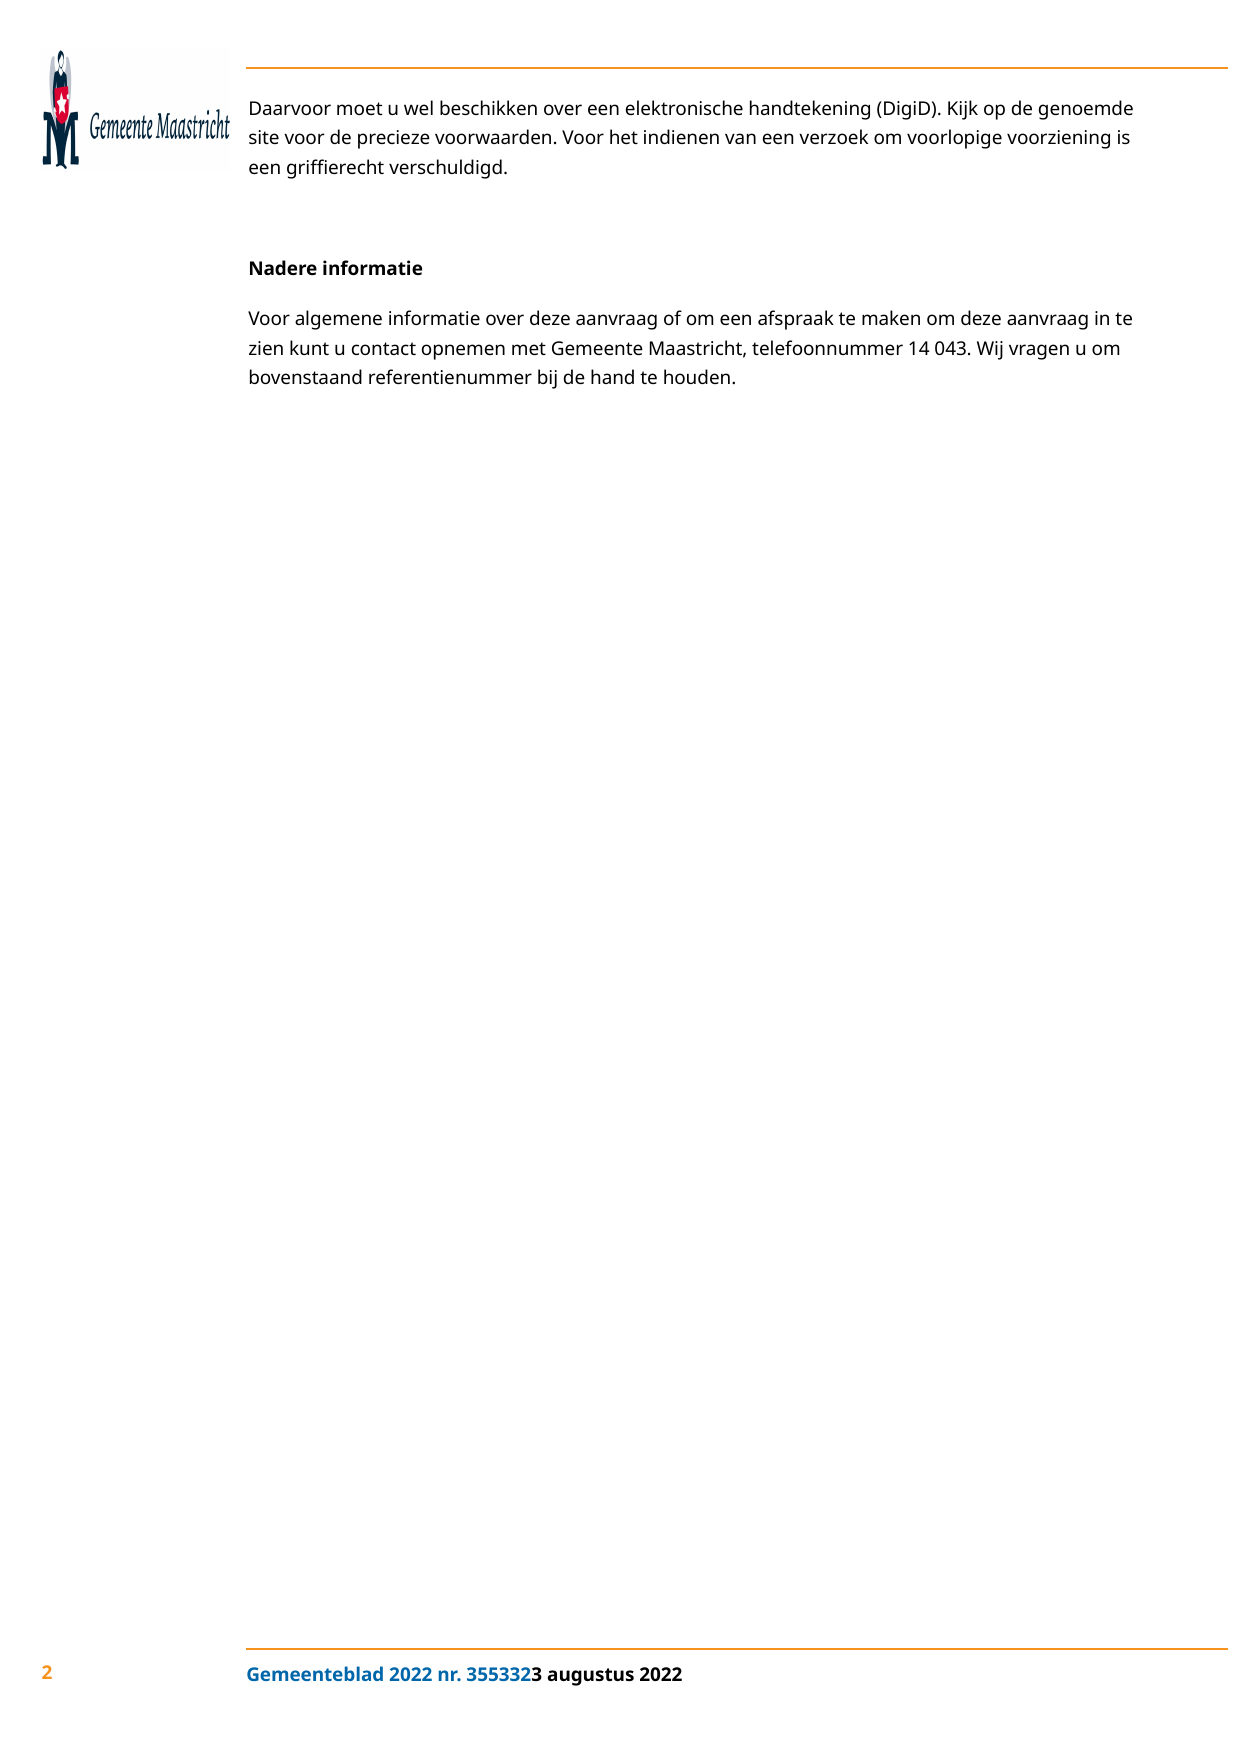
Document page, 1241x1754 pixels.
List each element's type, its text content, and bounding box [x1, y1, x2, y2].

text Voor algemene informatie over deze aanvraag of om een afspraak te maken om deze aanvraag in te zien kunt u contact opnemen met Gemeente Maastricht, telefoonnummer 14 043. Wij vragen u om bovenstaand referentienummer bij de hand te houden. [248, 305, 1152, 390]
picture [41, 47, 231, 172]
text Daarvoor moet u wel beschikken over een elektronische handtekening (DigiD). Kijk op de genoemde site voor de precieze voorwaarden. Voor het indienen van een verzoek om voorlopige voorziening is een griffierecht verschuldigd. [248, 95, 1152, 180]
text Nadere informatie [248, 255, 1152, 281]
